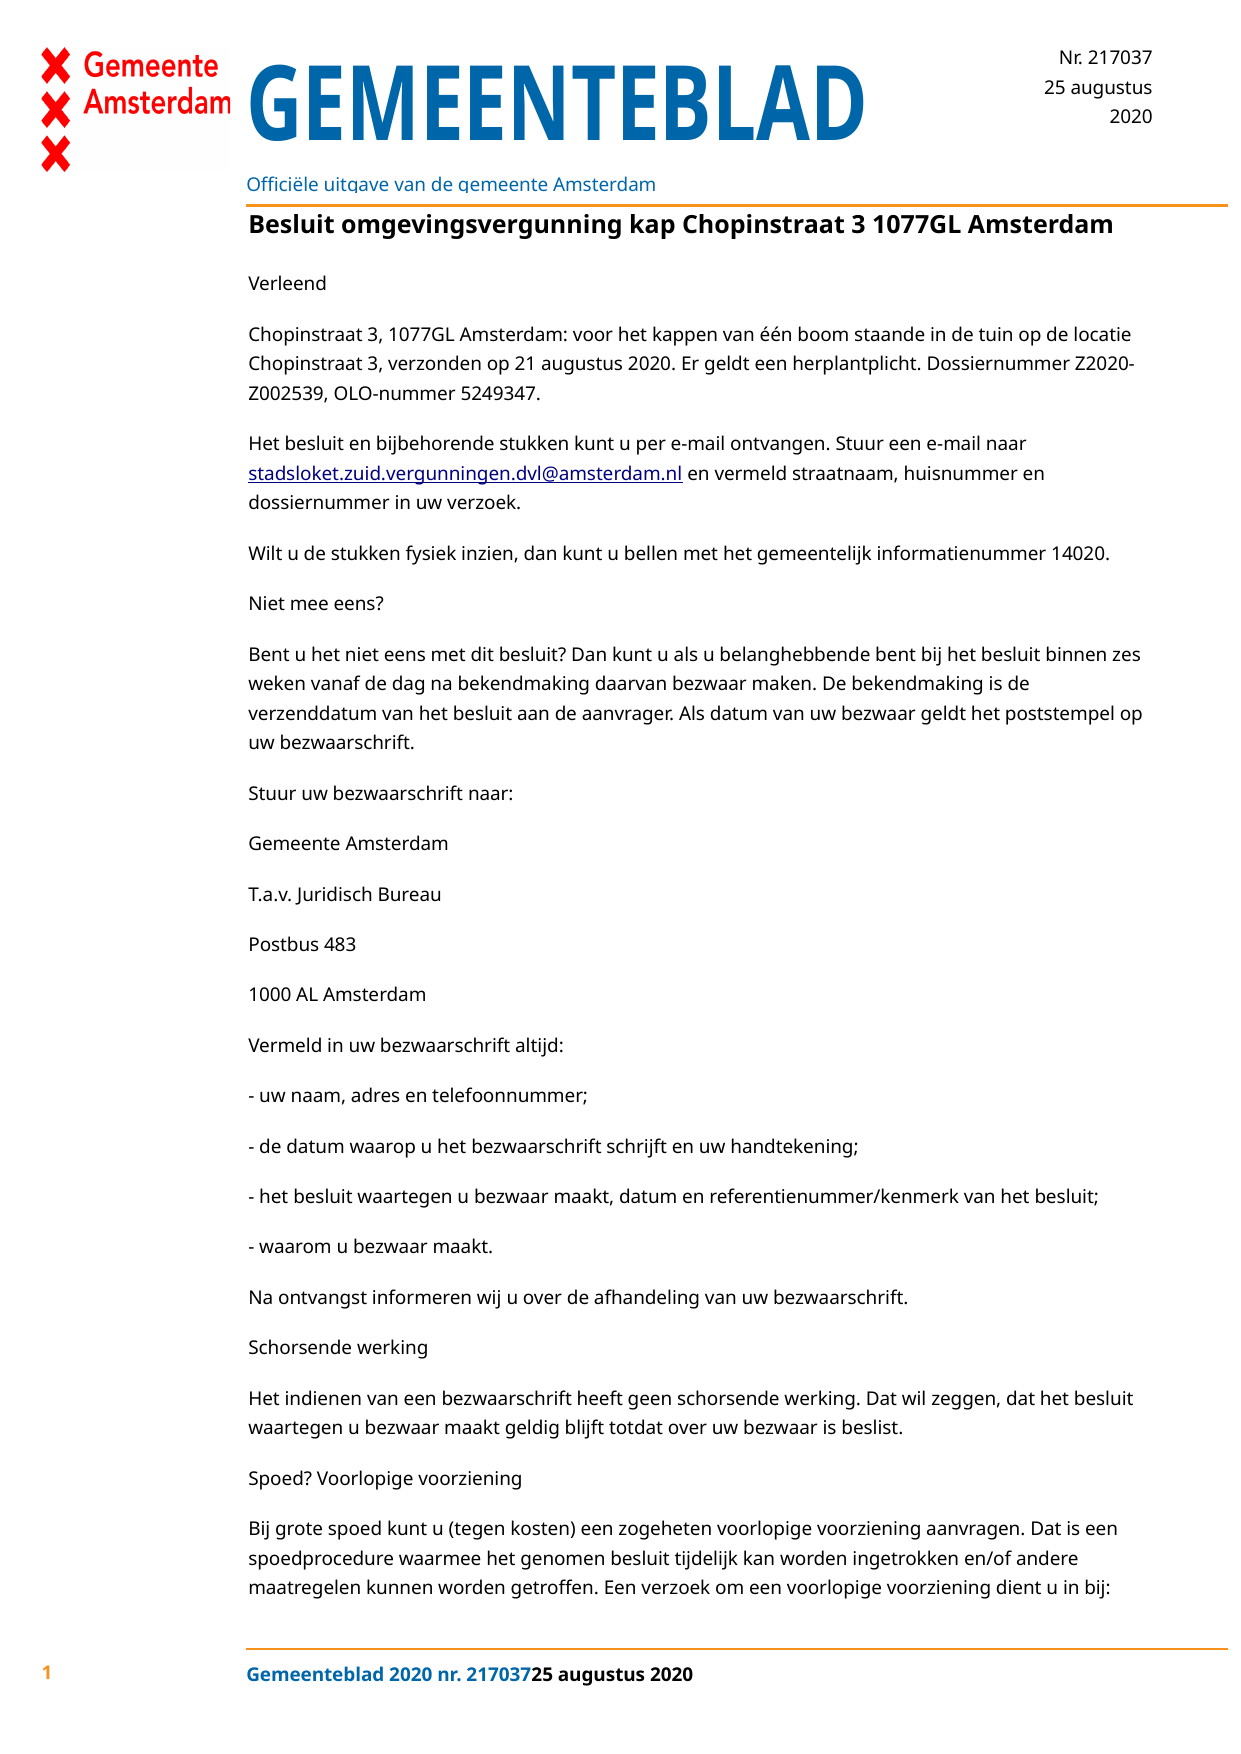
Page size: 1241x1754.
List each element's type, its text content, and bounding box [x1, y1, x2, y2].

text - het besluit waartegen u bezwaar maakt, datum en referentienummer/kenmerk van het besluit; [248, 1183, 1152, 1209]
text Niet mee eens? [248, 590, 1152, 616]
text - de datum waarop u het bezwaarschrift schrijft en uw handtekening; [248, 1133, 1152, 1158]
text - waarom u bezwaar maakt. [248, 1234, 1152, 1259]
text Bent u het niet eens met dit besluit? Dan kunt u als u belanghebbende bent bij het besluit binnen zes weken vanaf de dag na bekendmaking daarvan bezwaar maken. De bekendmaking is de verzenddatum van het besluit aan de aanvrager. Als datum van uw bezwaar geldt het poststempel op uw bezwaarschrift. [248, 641, 1152, 755]
text Gemeente Amsterdam [248, 830, 1152, 856]
text Wilt u de stukken fysiek inzien, dan kunt u bellen met het gemeentelijk informatienummer 14020. [248, 540, 1152, 566]
text Na ontvangst informeren wij u over de afhandeling van uw bezwaarschrift. [248, 1284, 1152, 1310]
text - uw naam, adres en telefoonnummer; [248, 1082, 1152, 1108]
text Postbus 483 [248, 931, 1152, 957]
text Chopinstraat 3, 1077GL Amsterdam: voor het kappen van één boom staande in de tuin op de locatie Chopinstraat 3, verzonden op 21 augustus 2020. Er geldt een herplantplicht. Dossiernummer Z2020-Z002539, OLO-nummer 5249347. [248, 321, 1152, 406]
picture [41, 47, 231, 172]
text Het indienen van een bezwaarschrift heeft geen schorsende werking. Dat wil zeggen, dat het besluit waartegen u bezwaar maakt geldig blijft totdat over uw bezwaar is beslist. [248, 1385, 1152, 1440]
text Het besluit en bijbehorende stukken kunt u per e-mail ontvangen. Stuur een e-mail naar stadsloket.zuid.vergunningen.dvl@amsterdam.nl en vermeld straatnaam, huisnummer en dossiernummer in uw verzoek. [248, 430, 1152, 515]
text Stuur uw bezwaarschrift naar: [248, 780, 1152, 806]
text Bij grote spoed kunt u (tegen kosten) een zogeheten voorlopige voorziening aanvragen. Dat is een spoedprocedure waarmee het genomen besluit tijdelijk kan worden ingetrokken en/of andere maatregelen kunnen worden getroffen. Een verzoek om een voorlopige voorziening dient u in bij: [248, 1515, 1152, 1600]
text T.a.v. Juridisch Bureau [248, 881, 1152, 906]
text Besluit omgevingsvergunning kap Chopinstraat 3 1077GL Amsterdam [248, 207, 1152, 241]
text Spoed? Voorlopige voorziening [248, 1465, 1152, 1491]
text Vermeld in uw bezwaarschrift altijd: [248, 1032, 1152, 1058]
text Schorsende werking [248, 1334, 1152, 1360]
text Verleend [248, 270, 1152, 296]
text 1000 AL Amsterdam [248, 982, 1152, 1007]
